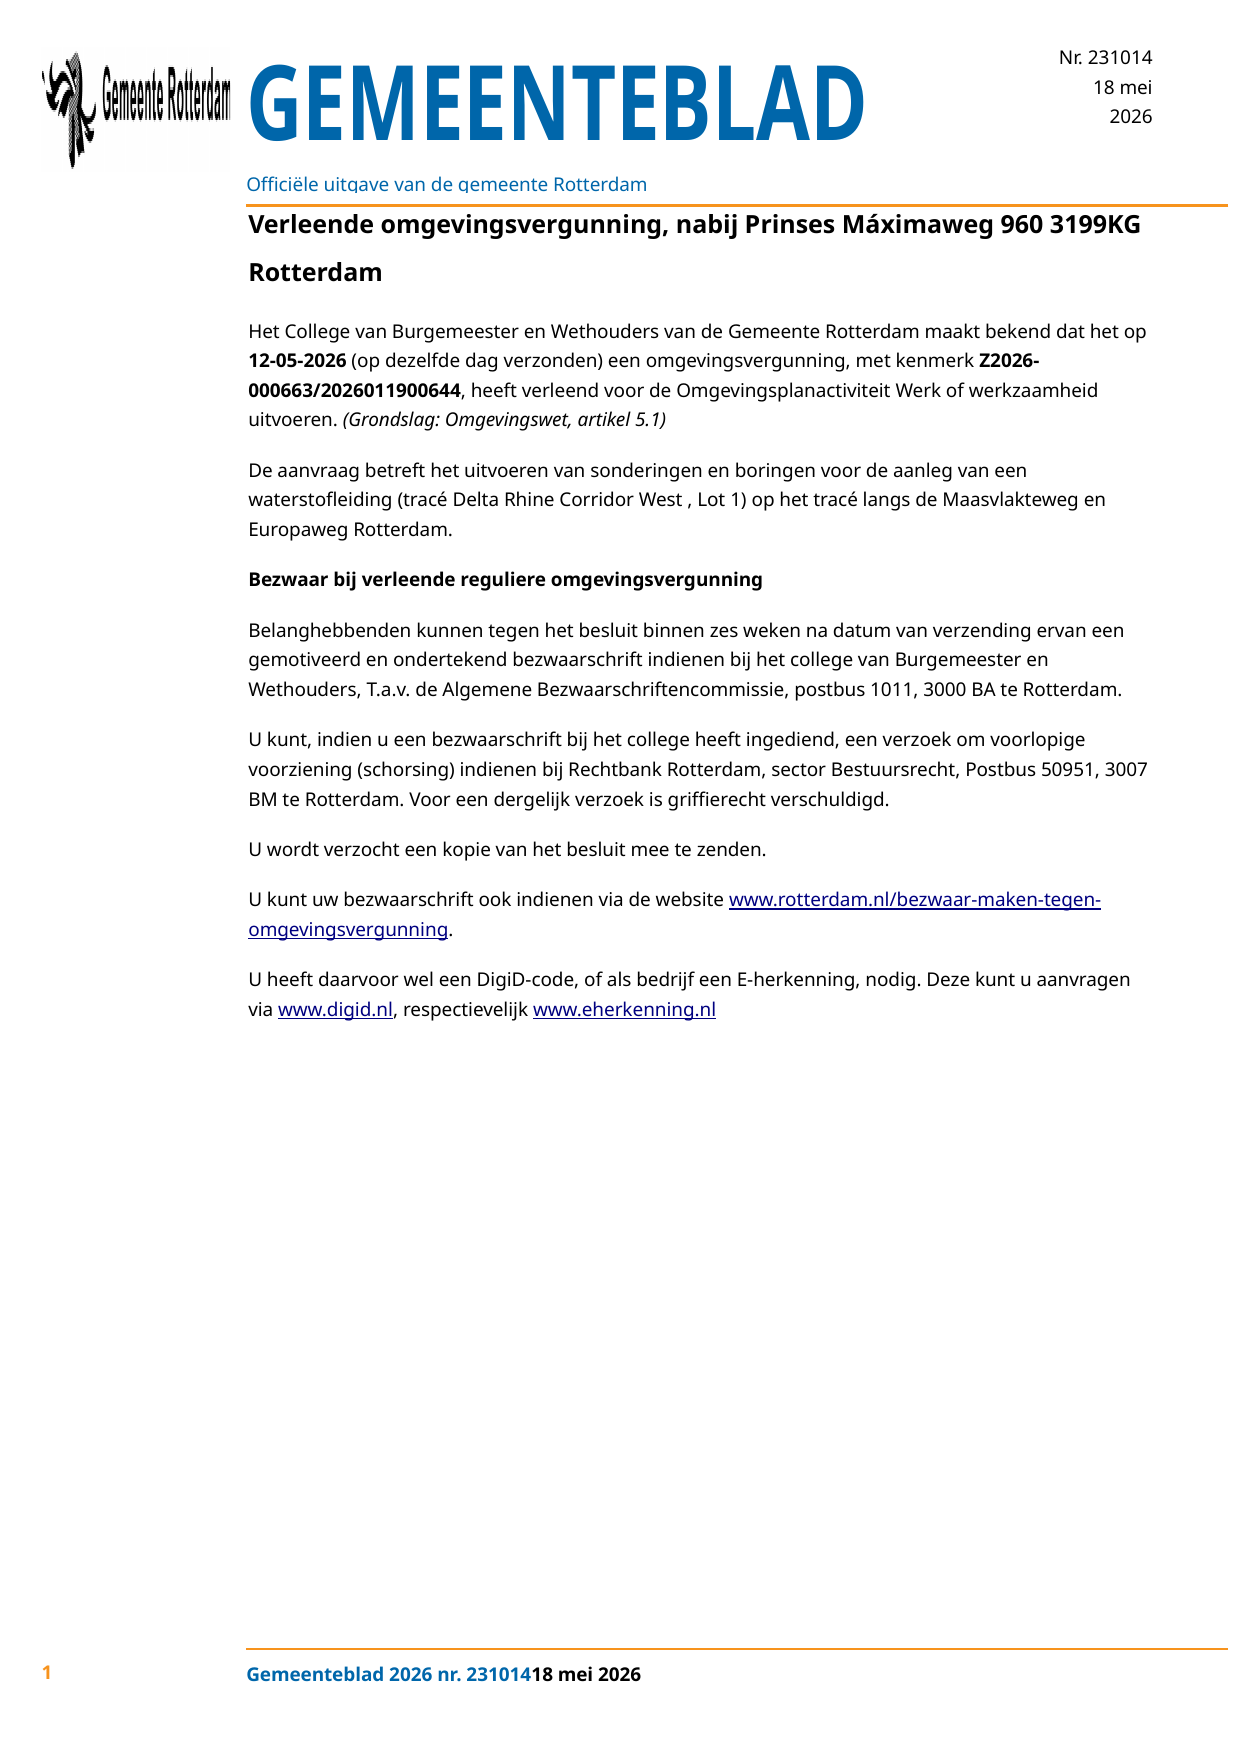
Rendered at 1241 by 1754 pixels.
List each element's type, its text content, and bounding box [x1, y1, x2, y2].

text Bezwaar bij verleende reguliere omgevingsvergunning [248, 567, 1152, 592]
picture [41, 47, 231, 172]
text U heeft daarvoor wel een DigiD-code, of als bedrijf een E-herkenning, nodig. Deze kunt u aanvragen via www.digid.nl, respectievelijk www.eherkenning.nl [248, 967, 1152, 1022]
text Het College van Burgemeester en Wethouders van de Gemeente Rotterdam maakt bekend dat het op 12-05-2026 (op dezelfde dag verzonden) een omgevingsvergunning, met kenmerk Z2026-000663/2026011900644, heeft verleend voor de Omgevingsplanactiviteit Werk of werkzaamheid uitvoeren. (Grondslag: Omgevingswet, artikel 5.1) [248, 318, 1152, 432]
text Verleende omgevingsvergunning, nabij Prinses Máximaweg 960 3199KG Rotterdam [248, 207, 1152, 288]
text U wordt verzocht een kopie van het besluit mee te zenden. [248, 836, 1152, 862]
text Belanghebbenden kunnen tegen het besluit binnen zes weken na datum van verzending ervan een gemotiveerd en ondertekend bezwaarschrift indienen bij het college van Burgemeester en Wethouders, T.a.v. de Algemene Bezwaarschriftencommissie, postbus 1011, 3000 BA te Rotterdam. [248, 617, 1152, 702]
text De aanvraag betreft het uitvoeren van sonderingen en boringen voor de aanleg van een waterstofleiding (tracé Delta Rhine Corridor West , Lot 1) op het tracé langs de Maasvlakteweg en Europaweg Rotterdam. [248, 457, 1152, 542]
text U kunt uw bezwaarschrift ook indienen via de website www.rotterdam.nl/bezwaar-maken-tegen-omgevingsvergunning. [248, 887, 1152, 942]
text U kunt, indien u een bezwaarschrift bij het college heeft ingediend, een verzoek om voorlopige voorziening (schorsing) indienen bij Rechtbank Rotterdam, sector Bestuursrecht, Postbus 50951, 3007 BM te Rotterdam. Voor een dergelijk verzoek is griffierecht verschuldigd. [248, 727, 1152, 812]
